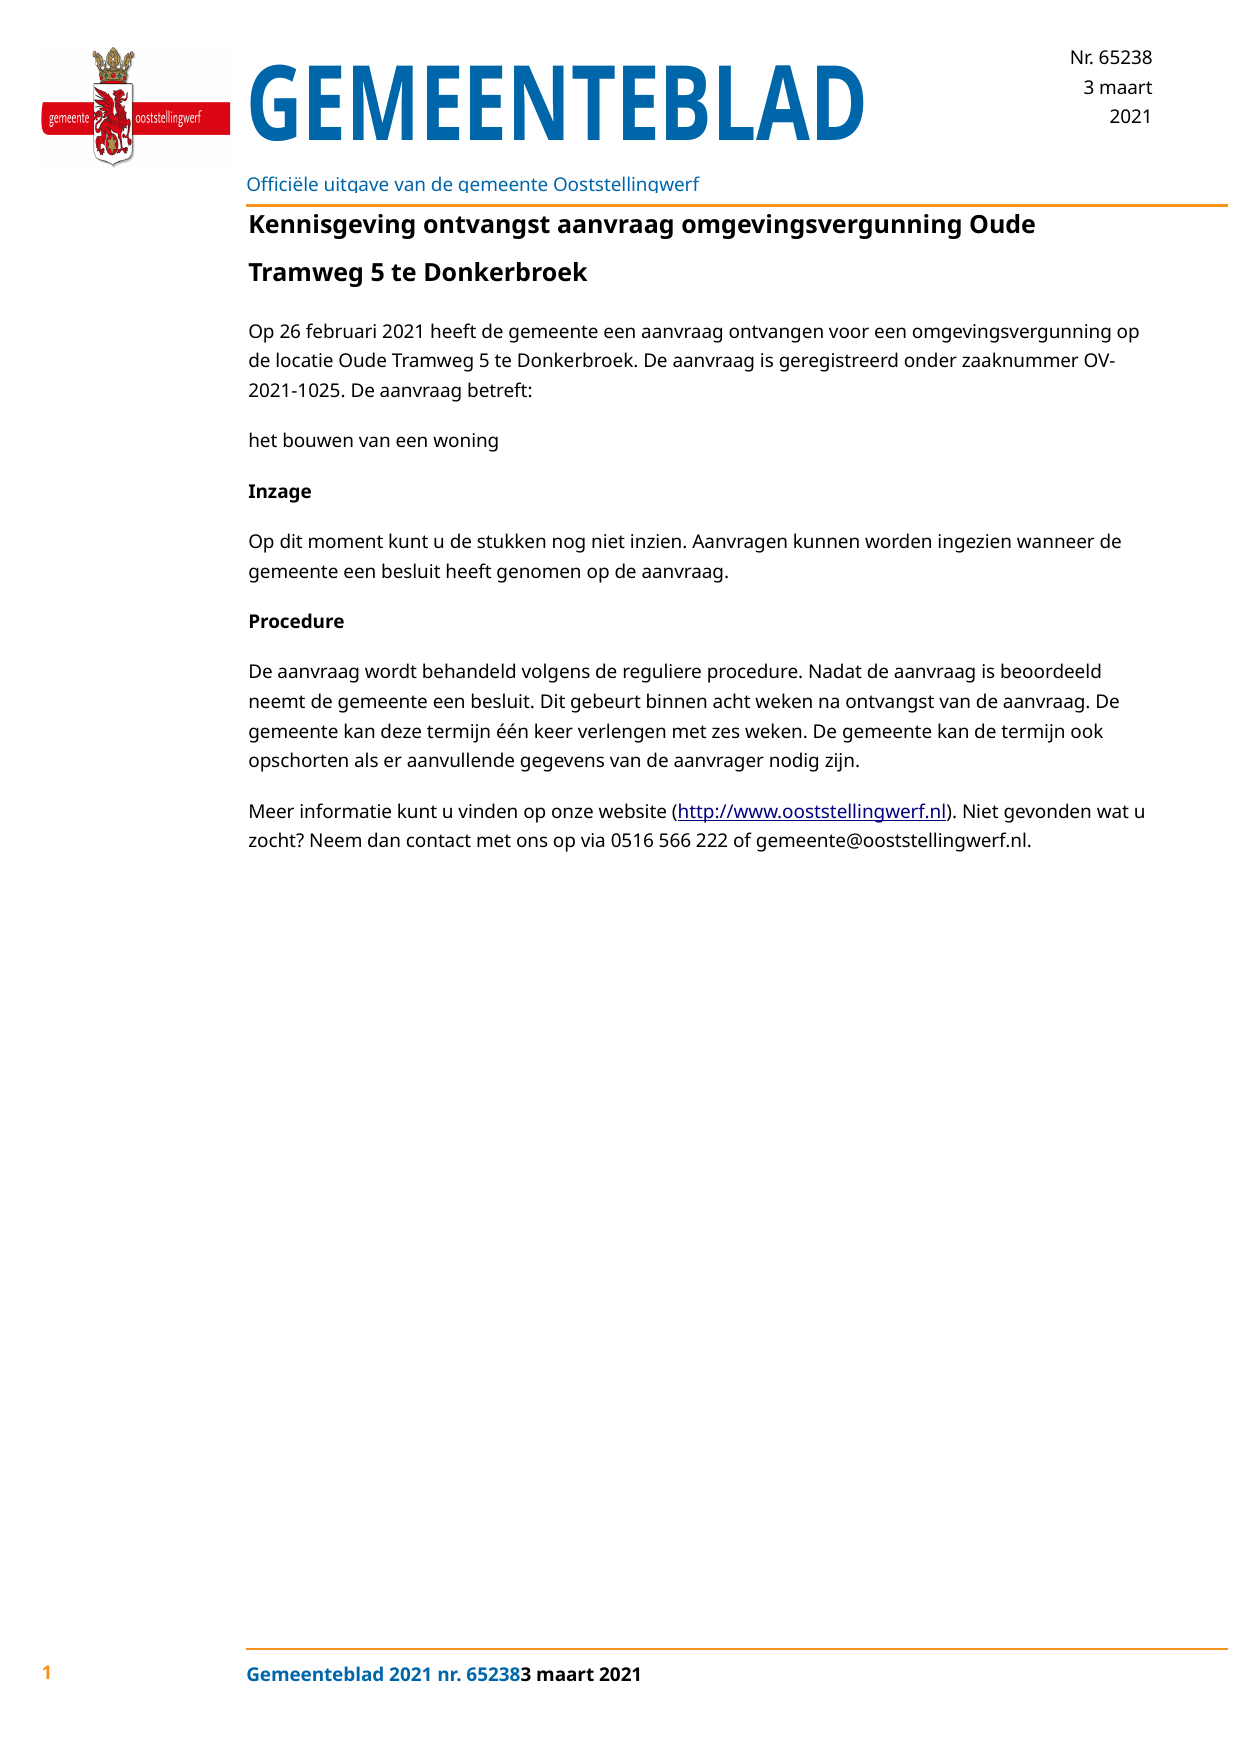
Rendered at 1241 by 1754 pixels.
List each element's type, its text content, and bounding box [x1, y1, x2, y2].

text Meer informatie kunt u vinden op onze website (http://www.ooststellingwerf.nl). Niet gevonden wat u zocht? Neem dan contact met ons op via 0516 566 222 of gemeente@ooststellingwerf.nl. [248, 798, 1152, 853]
text Op 26 februari 2021 heeft de gemeente een aanvraag ontvangen voor een omgevingsvergunning op de locatie Oude Tramweg 5 te Donkerbroek. De aanvraag is geregistreerd onder zaaknummer OV-2021-1025. De aanvraag betreft: [248, 318, 1152, 403]
text Kennisgeving ontvangst aanvraag omgevingsvergunning Oude Tramweg 5 te Donkerbroek [248, 207, 1152, 288]
text Op dit moment kunt u de stukken nog niet inzien. Aanvragen kunnen worden ingezien wanneer de gemeente een besluit heeft genomen op de aanvraag. [248, 528, 1152, 584]
text het bouwen van een woning [248, 427, 1152, 453]
text Procedure [248, 608, 1152, 634]
picture [41, 47, 231, 172]
text Inzage [248, 478, 1152, 504]
text De aanvraag wordt behandeld volgens de reguliere procedure. Nadat de aanvraag is beoordeeld neemt de gemeente een besluit. Dit gebeurt binnen acht weken na ontvangst van de aanvraag. De gemeente kan deze termijn één keer verlengen met zes weken. De gemeente kan de termijn ook opschorten als er aanvullende gegevens van de aanvrager nodig zijn. [248, 659, 1152, 773]
